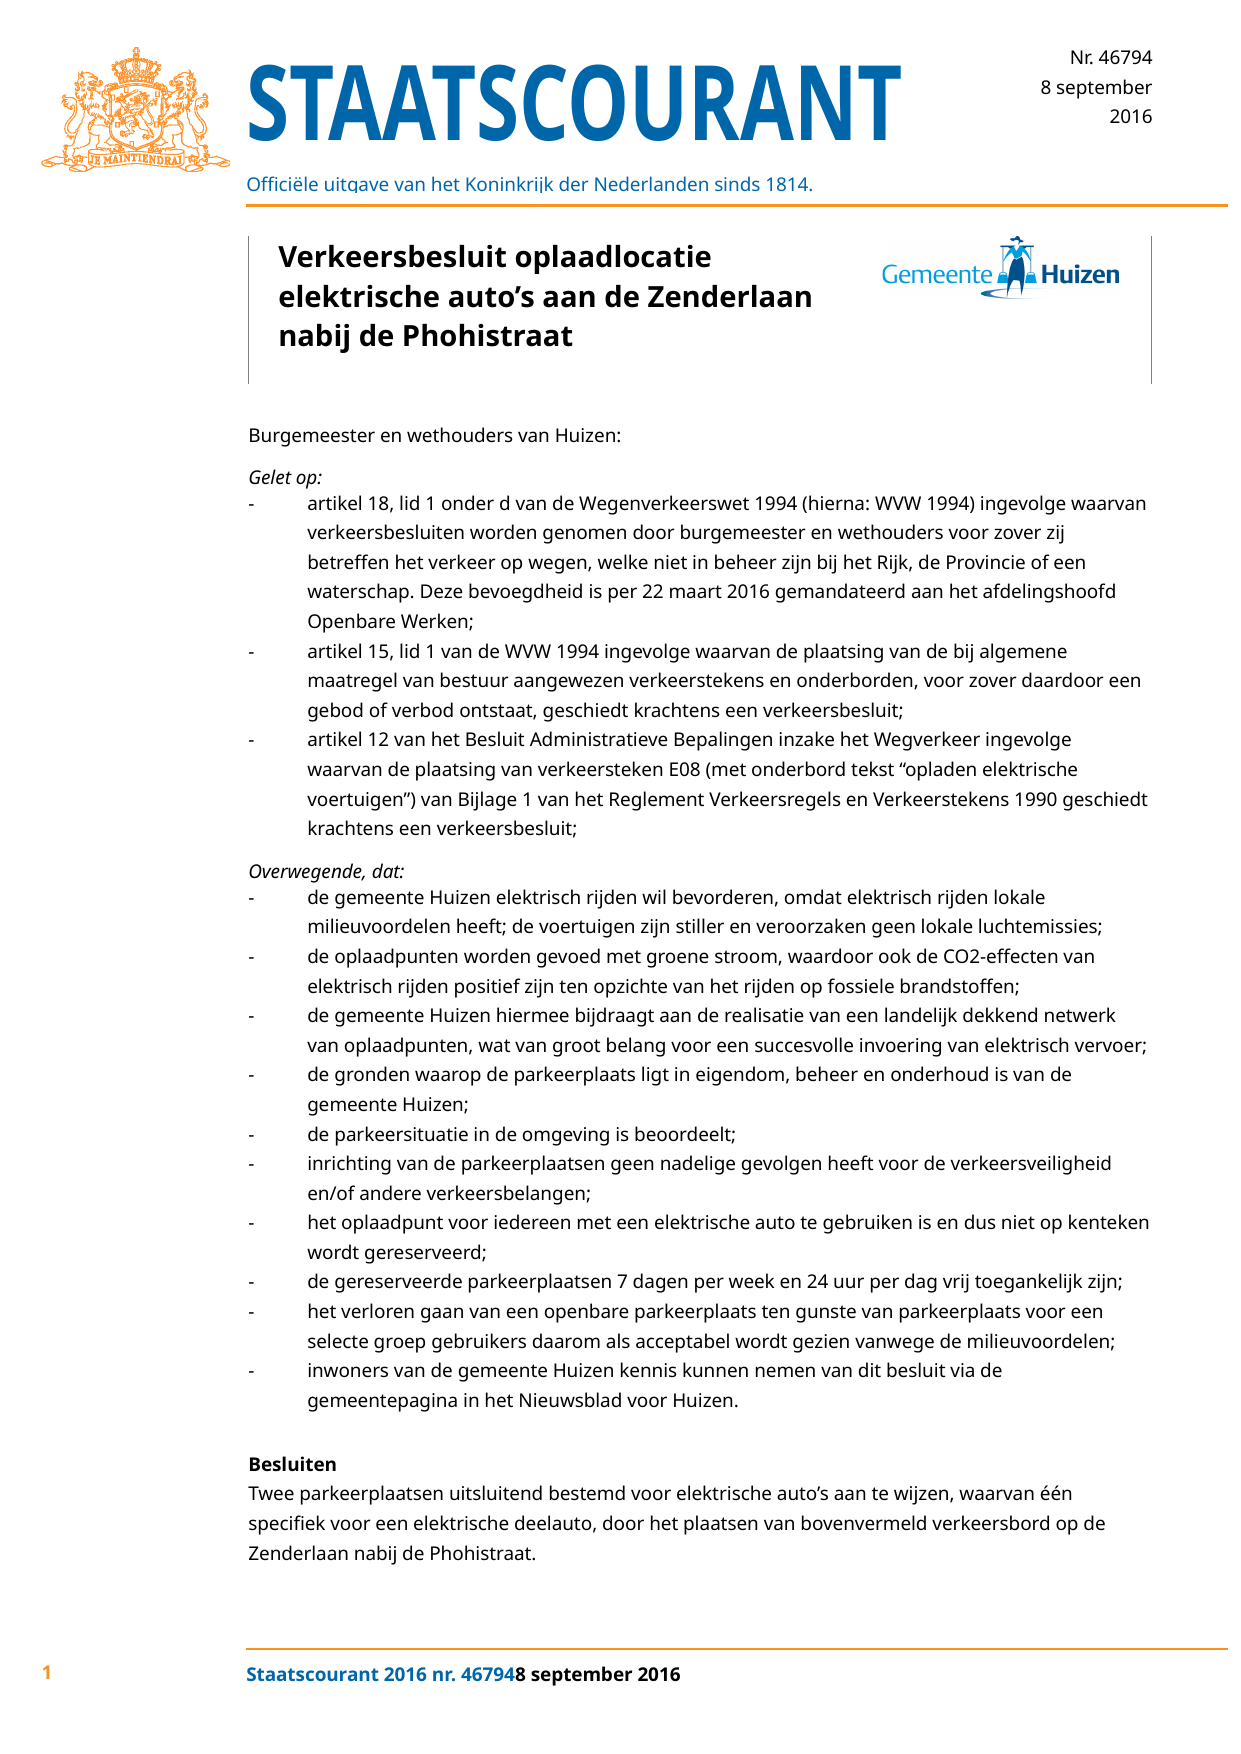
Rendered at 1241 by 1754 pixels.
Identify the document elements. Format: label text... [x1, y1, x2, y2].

list artikel 12 van het Besluit Administratieve Bepalingen inzake het Wegverkeer ingevolge waarvan de plaatsing van verkeersteken E08 (met onderbord tekst “opladen elektrische voertuigen”) van Bijlage 1 van het Reglement Verkeersregels en Verkeerstekens 1990 geschiedt krachtens een verkeersbesluit; [248, 727, 1152, 841]
list inrichting van de parkeerplaatsen geen nadelige gevolgen heeft voor de verkeersveiligheid en/of andere verkeersbelangen; [248, 1150, 1152, 1206]
list het verloren gaan van een openbare parkeerplaats ten gunste van parkeerplaats voor een selecte groep gebruikers daarom als acceptabel wordt gezien vanwege de milieuvoordelen; [248, 1298, 1152, 1354]
table_header [850, 236, 1151, 384]
text Overwegende, dat: [248, 858, 1152, 884]
table_header Verkeersbesluit oplaadlocatie elektrische auto’s aan de Zenderlaan nabij de Phohistraat [249, 236, 850, 384]
picture [882, 236, 1119, 299]
picture [41, 47, 231, 172]
list de parkeersituatie in de omgeving is beoordeelt; [248, 1121, 1152, 1147]
list artikel 18, lid 1 onder d van de Wegenverkeerswet 1994 (hierna: WVW 1994) ingevolge waarvan verkeersbesluiten worden genomen door burgemeester en wethouders voor zover zij betreffen het verkeer op wegen, welke niet in beheer zijn bij het Rijk, de Provincie of een waterschap. Deze bevoegdheid is per 22 maart 2016 gemandateerd aan het afdelingshoofd Openbare Werken; [248, 490, 1152, 634]
list de gemeente Huizen elektrisch rijden wil bevorderen, omdat elektrisch rijden lokale milieuvoordelen heeft; de voertuigen zijn stiller en veroorzaken geen lokale luchtemissies; [248, 884, 1152, 939]
list artikel 15, lid 1 van de WVW 1994 ingevolge waarvan de plaatsing van de bij algemene maatregel van bestuur aangewezen verkeerstekens en onderborden, voor zover daardoor een gebod of verbod ontstaat, geschiedt krachtens een verkeersbesluit; [248, 638, 1152, 723]
list de gereserveerde parkeerplaatsen 7 dagen per week en 24 uur per dag vrij toegankelijk zijn; [248, 1269, 1152, 1294]
text Twee parkeerplaatsen uitsluitend bestemd voor elektrische auto’s aan te wijzen, waarvan één [248, 1481, 1152, 1506]
list de gronden waarop de parkeerplaats ligt in eigendom, beheer en onderhoud is van de gemeente Huizen; [248, 1062, 1152, 1117]
list de oplaadpunten worden gevoed met groene stroom, waardoor ook de CO2-effecten van elektrisch rijden positief zijn ten opzichte van het rijden op fossiele brandstoffen; [248, 943, 1152, 999]
text specifiek voor een elektrische deelauto, door het plaatsen van bovenvermeld verkeersbord op de [248, 1510, 1152, 1536]
list de gemeente Huizen hiermee bijdraagt aan de realisatie van een landelijk dekkend netwerk van oplaadpunten, wat van groot belang voor een succesvolle invoering van elektrisch vervoer; [248, 1002, 1152, 1058]
text Burgemeester en wethouders van Huizen: [248, 422, 1152, 448]
text Zenderlaan nabij de Phohistraat. [248, 1540, 1152, 1566]
list het oplaadpunt voor iedereen met een elektrische auto te gebruiken is en dus niet op kenteken wordt gereserveerd; [248, 1209, 1152, 1265]
text Gelet op: [248, 464, 1152, 490]
list inwoners van de gemeente Huizen kennis kunnen nemen van dit besluit via de gemeentepagina in het Nieuwsblad voor Huizen. [248, 1357, 1152, 1413]
text Besluiten [248, 1451, 1152, 1477]
